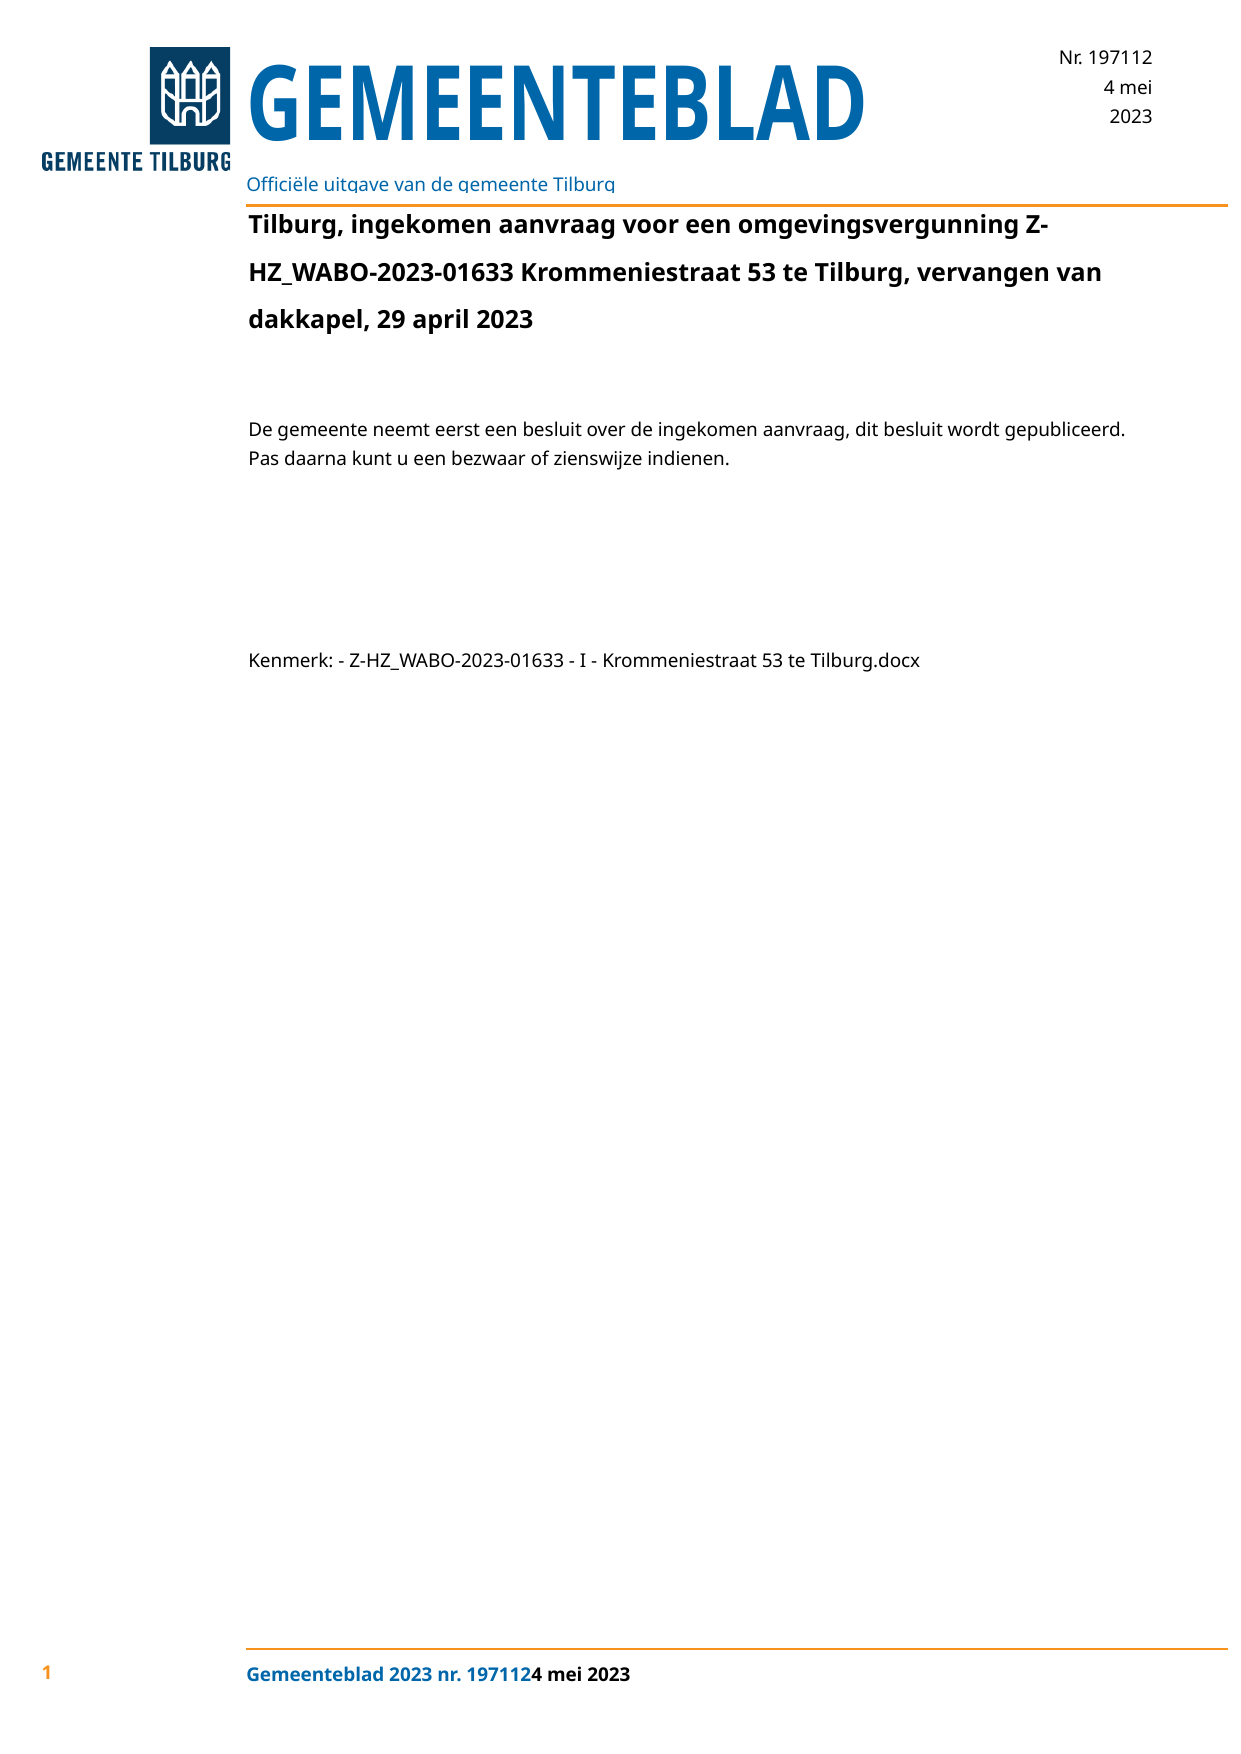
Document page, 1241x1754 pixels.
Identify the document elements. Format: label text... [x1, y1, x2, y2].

picture [41, 47, 231, 172]
text Kenmerk: - Z-HZ_WABO-2023-01633 - I - Krommeniestraat 53 te Tilburg.docx [248, 647, 1152, 673]
text Tilburg, ingekomen aanvraag voor een omgevingsvergunning Z-HZ_WABO-2023-01633 Krommeniestraat 53 te Tilburg, vervangen van dakkapel, 29 april 2023 [248, 207, 1152, 336]
text De gemeente neemt eerst een besluit over de ingekomen aanvraag, dit besluit wordt gepubliceerd. Pas daarna kunt u een bezwaar of zienswijze indienen. [248, 416, 1152, 471]
